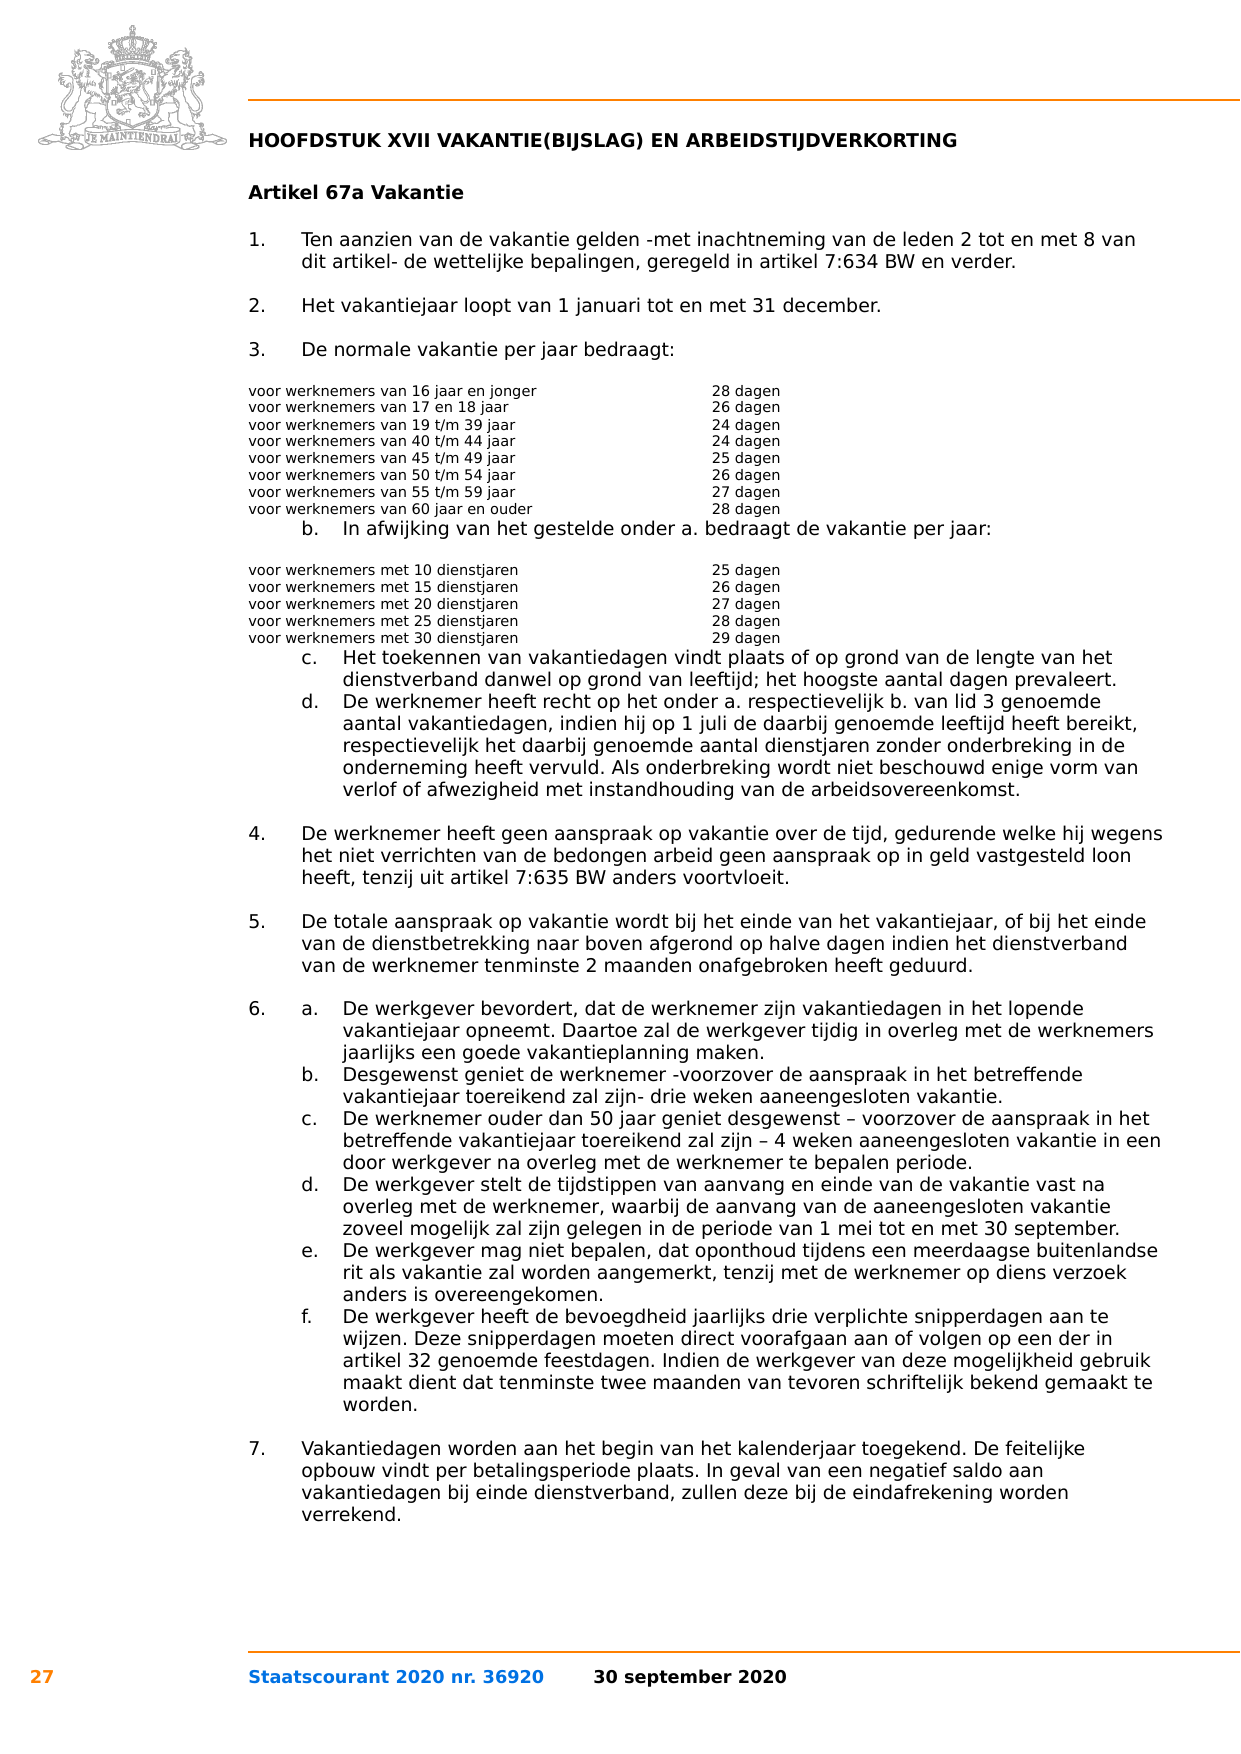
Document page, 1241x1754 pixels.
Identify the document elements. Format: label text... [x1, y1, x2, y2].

table_cell voor werknemers met 30 dienstjaren [248, 630, 706, 647]
text c. De werknemer ouder dan 50 jaar geniet desgewenst – voorzover de aanspraak in het betreffende vakantiejaar toereikend zal zijn – 4 weken aaneengesloten vakantie in een door werkgever na overleg met de werknemer te bepalen periode. [301, 1108, 1163, 1174]
table_cell 28 dagen [706, 501, 1163, 518]
table_header voor werknemers van 16 jaar en jonger [248, 383, 706, 399]
table_header voor werknemers met 10 dienstjaren [248, 562, 706, 579]
table_header 25 dagen [706, 562, 1163, 579]
table_cell 27 dagen [706, 484, 1163, 501]
table_cell 29 dagen [706, 630, 1163, 647]
table_cell 24 dagen [706, 416, 1163, 433]
text 5. De totale aanspraak op vakantie wordt bij het einde van het vakantiejaar, of bij het einde van de dienstbetrekking naar boven afgerond op halve dagen indien het dienstverband van de werknemer tenminste 2 maanden onafgebroken heeft geduurd. [248, 911, 1163, 976]
text 1. Ten aanzien van de vakantie gelden ‑met inachtneming van de leden 2 tot en met 8 van dit artikel‑ de wettelijke bepalingen, geregeld in artikel 7:634 BW en verder. [248, 229, 1163, 273]
table_header 28 dagen [706, 383, 1163, 399]
table_cell voor werknemers met 25 dienstjaren [248, 613, 706, 630]
text b. Desgewenst geniet de werknemer ‑voorzover de aanspraak in het betreffende vakantiejaar toereikend zal zijn‑ drie weken aaneengesloten vakantie. [301, 1064, 1163, 1108]
table_cell voor werknemers met 20 dienstjaren [248, 596, 706, 613]
subtitle Artikel 67a Vakantie [248, 182, 1163, 204]
subtitle HOOFDSTUK XVII VAKANTIE(BIJSLAG) EN ARBEIDSTIJDVERKORTING [248, 130, 1163, 152]
table_cell 24 dagen [706, 433, 1163, 450]
text f. De werkgever heeft de bevoegdheid jaarlijks drie verplichte snipperdagen aan te wijzen. Deze snipperdagen moeten direct voorafgaan aan of volgen op een der in artikel 32 genoemde feestdagen. Indien de werkgever van deze mogelijkheid gebruik maakt dient dat tenminste twee maanden van tevoren schriftelijk bekend gemaakt te worden. [301, 1306, 1163, 1416]
text e. De werkgever mag niet bepalen, dat oponthoud tijdens een meerdaagse buitenlandse rit als vakantie zal worden aangemerkt, tenzij met de werknemer op diens verzoek anders is overeengekomen. [301, 1240, 1163, 1306]
table_cell voor werknemers van 55 t/m 59 jaar [248, 484, 706, 501]
table_cell 26 dagen [706, 579, 1163, 596]
table_cell voor werknemers van 45 t/m 49 jaar [248, 450, 706, 467]
text 2. Het vakantiejaar loopt van 1 januari tot en met 31 december. [248, 295, 1163, 317]
text d. De werknemer heeft recht op het onder a. respectievelijk b. van lid 3 genoemde aantal vakantiedagen, indien hij op 1 juli de daarbij genoemde leeftijd heeft bereikt, respectievelijk het daarbij genoemde aantal dienstjaren zonder onderbreking in de onderneming heeft vervuld. Als onderbreking wordt niet beschouwd enige vorm van verlof of afwezigheid met instandhouding van de arbeidsovereenkomst. [301, 691, 1163, 801]
table_cell 26 dagen [706, 467, 1163, 484]
table_cell voor werknemers van 17 en 18 jaar [248, 399, 706, 416]
table_cell voor werknemers van 40 t/m 44 jaar [248, 433, 706, 450]
text 4. De werknemer heeft geen aanspraak op vakantie over de tijd, gedurende welke hij wegens het niet verrichten van de bedongen arbeid geen aanspraak op in geld vastgesteld loon heeft, tenzij uit artikel 7:635 BW anders voortvloeit. [248, 823, 1163, 889]
picture [38, 25, 227, 150]
table_cell 28 dagen [706, 613, 1163, 630]
table_cell voor werknemers van 19 t/m 39 jaar [248, 416, 706, 433]
table_cell voor werknemers met 15 dienstjaren [248, 579, 706, 596]
table_cell 26 dagen [706, 399, 1163, 416]
text 7. Vakantiedagen worden aan het begin van het kalenderjaar toegekend. De feitelijke opbouw vindt per betalingsperiode plaats. In geval van een negatief saldo aan vakantiedagen bij einde dienstverband, zullen deze bij de eindafrekening worden verrekend. [248, 1438, 1163, 1526]
text 3. De normale vakantie per jaar bedraagt: [248, 338, 1163, 361]
table_cell 27 dagen [706, 596, 1163, 613]
table_cell voor werknemers van 60 jaar en ouder [248, 501, 706, 518]
text d. De werkgever stelt de tijdstippen van aanvang en einde van de vakantie vast na overleg met de werknemer, waarbij de aanvang van de aaneengesloten vakantie zoveel mogelijk zal zijn gelegen in de periode van 1 mei tot en met 30 september. [301, 1174, 1163, 1240]
table_cell voor werknemers van 50 t/m 54 jaar [248, 467, 706, 484]
text c. Het toekennen van vakantiedagen vindt plaats of op grond van de lengte van het dienstverband danwel op grond van leeftijd; het hoogste aantal dagen prevaleert. [301, 647, 1163, 691]
text b. In afwijking van het gestelde onder a. bedraagt de vakantie per jaar: [301, 518, 1163, 540]
table_cell 25 dagen [706, 450, 1163, 467]
text 6. a. De werkgever bevordert, dat de werknemer zijn vakantiedagen in het lopende vakantiejaar opneemt. Daartoe zal de werkgever tijdig in overleg met de werknemers jaarlijks een goede vakantieplanning maken. [248, 998, 1163, 1064]
